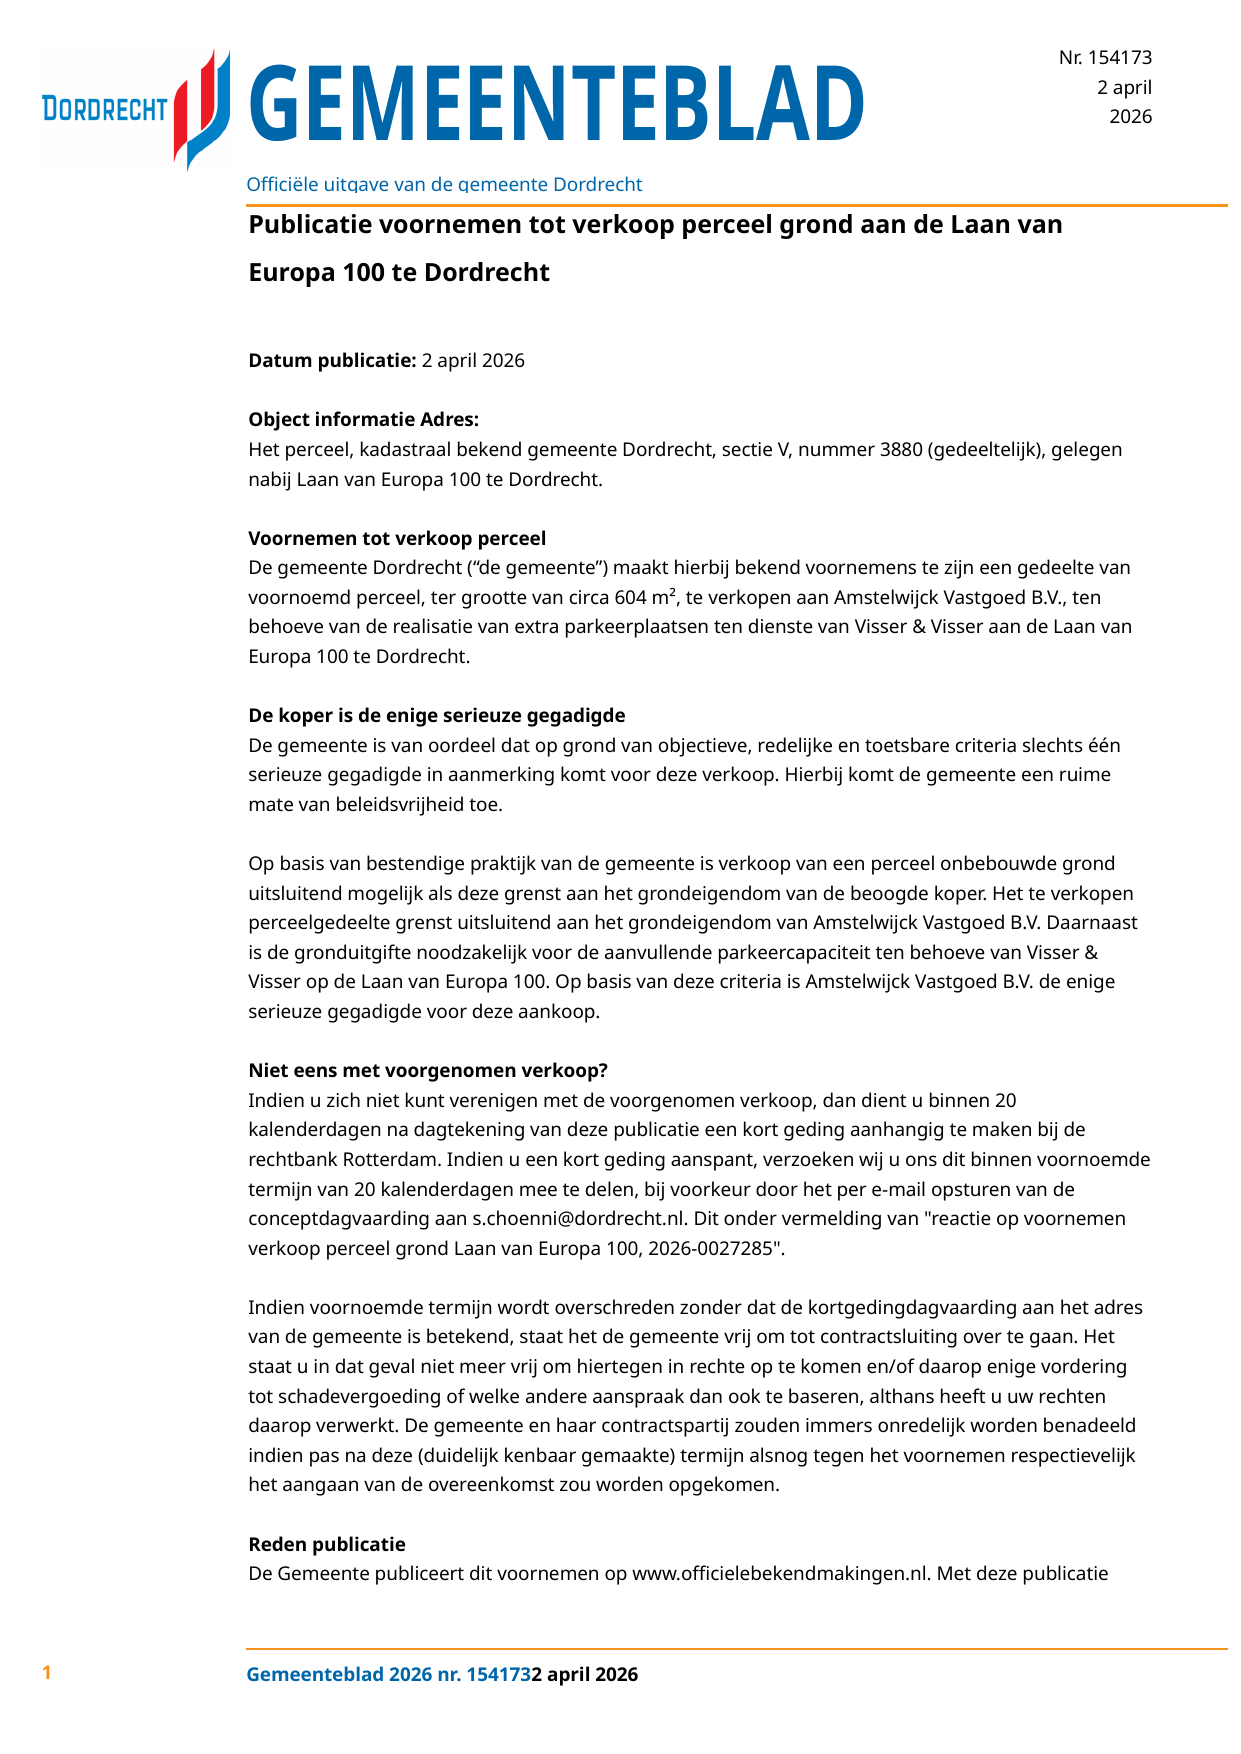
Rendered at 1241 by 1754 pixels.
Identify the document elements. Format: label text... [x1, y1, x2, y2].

text Voornemen tot verkoop perceel [248, 525, 1152, 551]
text De gemeente Dordrecht (“de gemeente”) maakt hierbij bekend voornemens te zijn een gedeelte van voornoemd perceel, ter grootte van circa 604 m², te verkopen aan Amstelwijck Vastgoed B.V., ten behoeve van de realisatie van extra parkeerplaatsen ten dienste van Visser & Visser aan de Laan van Europa 100 te Dordrecht. [248, 554, 1152, 669]
text Indien u zich niet kunt verenigen met de voorgenomen verkoop, dan dient u binnen 20 kalenderdagen na dagtekening van deze publicatie een kort geding aanhangig te maken bij de rechtbank Rotterdam. Indien u een kort geding aanspant, verzoeken wij u ons dit binnen voornoemde termijn van 20 kalenderdagen mee te delen, bij voorkeur door het per e-mail opsturen van de conceptdagvaarding aan s.choenni@dordrecht.nl. Dit onder vermelding van "reactie op voornemen verkoop perceel grond Laan van Europa 100, 2026-0027285". [248, 1087, 1152, 1261]
text Reden publicatie [248, 1531, 1152, 1557]
text Niet eens met voorgenomen verkoop? [248, 1057, 1152, 1083]
text Publicatie voornemen tot verkoop perceel grond aan de Laan van Europa 100 te Dordrecht [248, 207, 1152, 288]
text Het perceel, kadastraal bekend gemeente Dordrecht, sectie V, nummer 3880 (gedeeltelijk), gelegen nabij Laan van Europa 100 te Dordrecht. [248, 436, 1152, 492]
text De Gemeente publiceert dit voornemen op www.officielebekendmakingen.nl. Met deze publicatie [248, 1560, 1152, 1586]
text Indien voornoemde termijn wordt overschreden zonder dat de kortgedingdagvaarding aan het adres van de gemeente is betekend, staat het de gemeente vrij om tot contractsluiting over te gaan. Het staat u in dat geval niet meer vrij om hiertegen in rechte op te komen en/of daarop enige vordering tot schadevergoeding of welke andere aanspraak dan ook te baseren, althans heeft u uw rechten daarop verwerkt. De gemeente en haar contractspartij zouden immers onredelijk worden benadeeld indien pas na deze (duidelijk kenbaar gemaakte) termijn alsnog tegen het voornemen respectievelijk het aangaan van de overeenkomst zou worden opgekomen. [248, 1294, 1152, 1497]
text Datum publicatie: 2 april 2026 [248, 347, 1152, 373]
text Op basis van bestendige praktijk van de gemeente is verkoop van een perceel onbebouwde grond uitsluitend mogelijk als deze grenst aan het grondeigendom van de beoogde koper. Het te verkopen perceelgedeelte grenst uitsluitend aan het grondeigendom van Amstelwijck Vastgoed B.V. Daarnaast is de gronduitgifte noodzakelijk voor de aanvullende parkeercapaciteit ten behoeve van Visser & Visser op de Laan van Europa 100. Op basis van deze criteria is Amstelwijck Vastgoed B.V. de enige serieuze gegadigde voor deze aankoop. [248, 850, 1152, 1024]
text De gemeente is van oordeel dat op grond van objectieve, redelijke en toetsbare criteria slechts één serieuze gegadigde in aanmerking komt voor deze verkoop. Hierbij komt de gemeente een ruime mate van beleidsvrijheid toe. [248, 732, 1152, 817]
text De koper is de enige serieuze gegadigde [248, 702, 1152, 728]
text Object informatie Adres: [248, 407, 1152, 432]
picture [41, 47, 231, 172]
